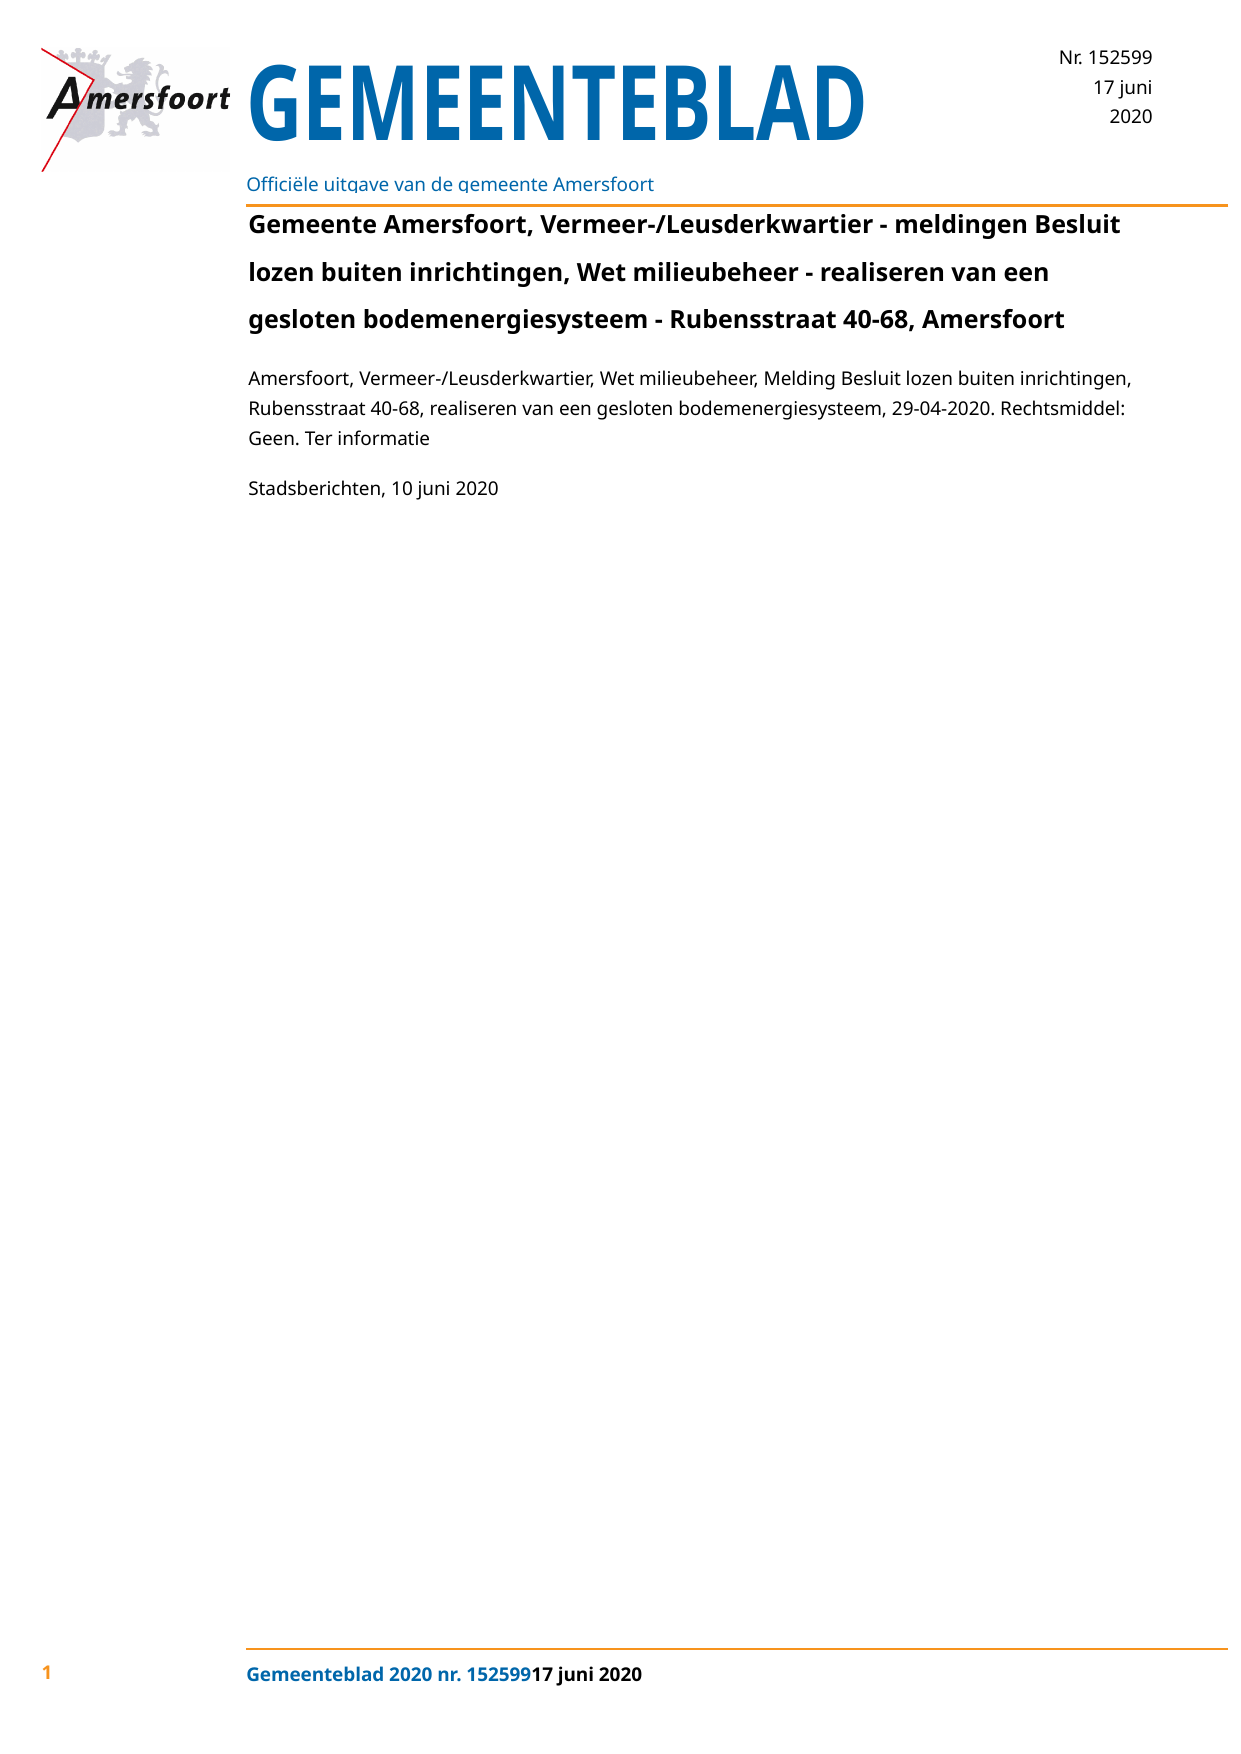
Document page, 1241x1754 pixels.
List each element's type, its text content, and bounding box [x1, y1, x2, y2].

text Stadsberichten, 10 juni 2020 [248, 475, 1152, 501]
picture [41, 47, 231, 172]
text Gemeente Amersfoort, Vermeer-/Leusderkwartier - meldingen Besluit lozen buiten inrichtingen, Wet milieubeheer - realiseren van een gesloten bodemenergiesysteem - Rubensstraat 40-68, Amersfoort [248, 207, 1152, 336]
text Amersfoort, Vermeer-/Leusderkwartier, Wet milieubeheer, Melding Besluit lozen buiten inrichtingen, Rubensstraat 40-68, realiseren van een gesloten bodemenergiesysteem, 29-04-2020. Rechtsmiddel: Geen. Ter informatie [248, 366, 1152, 450]
